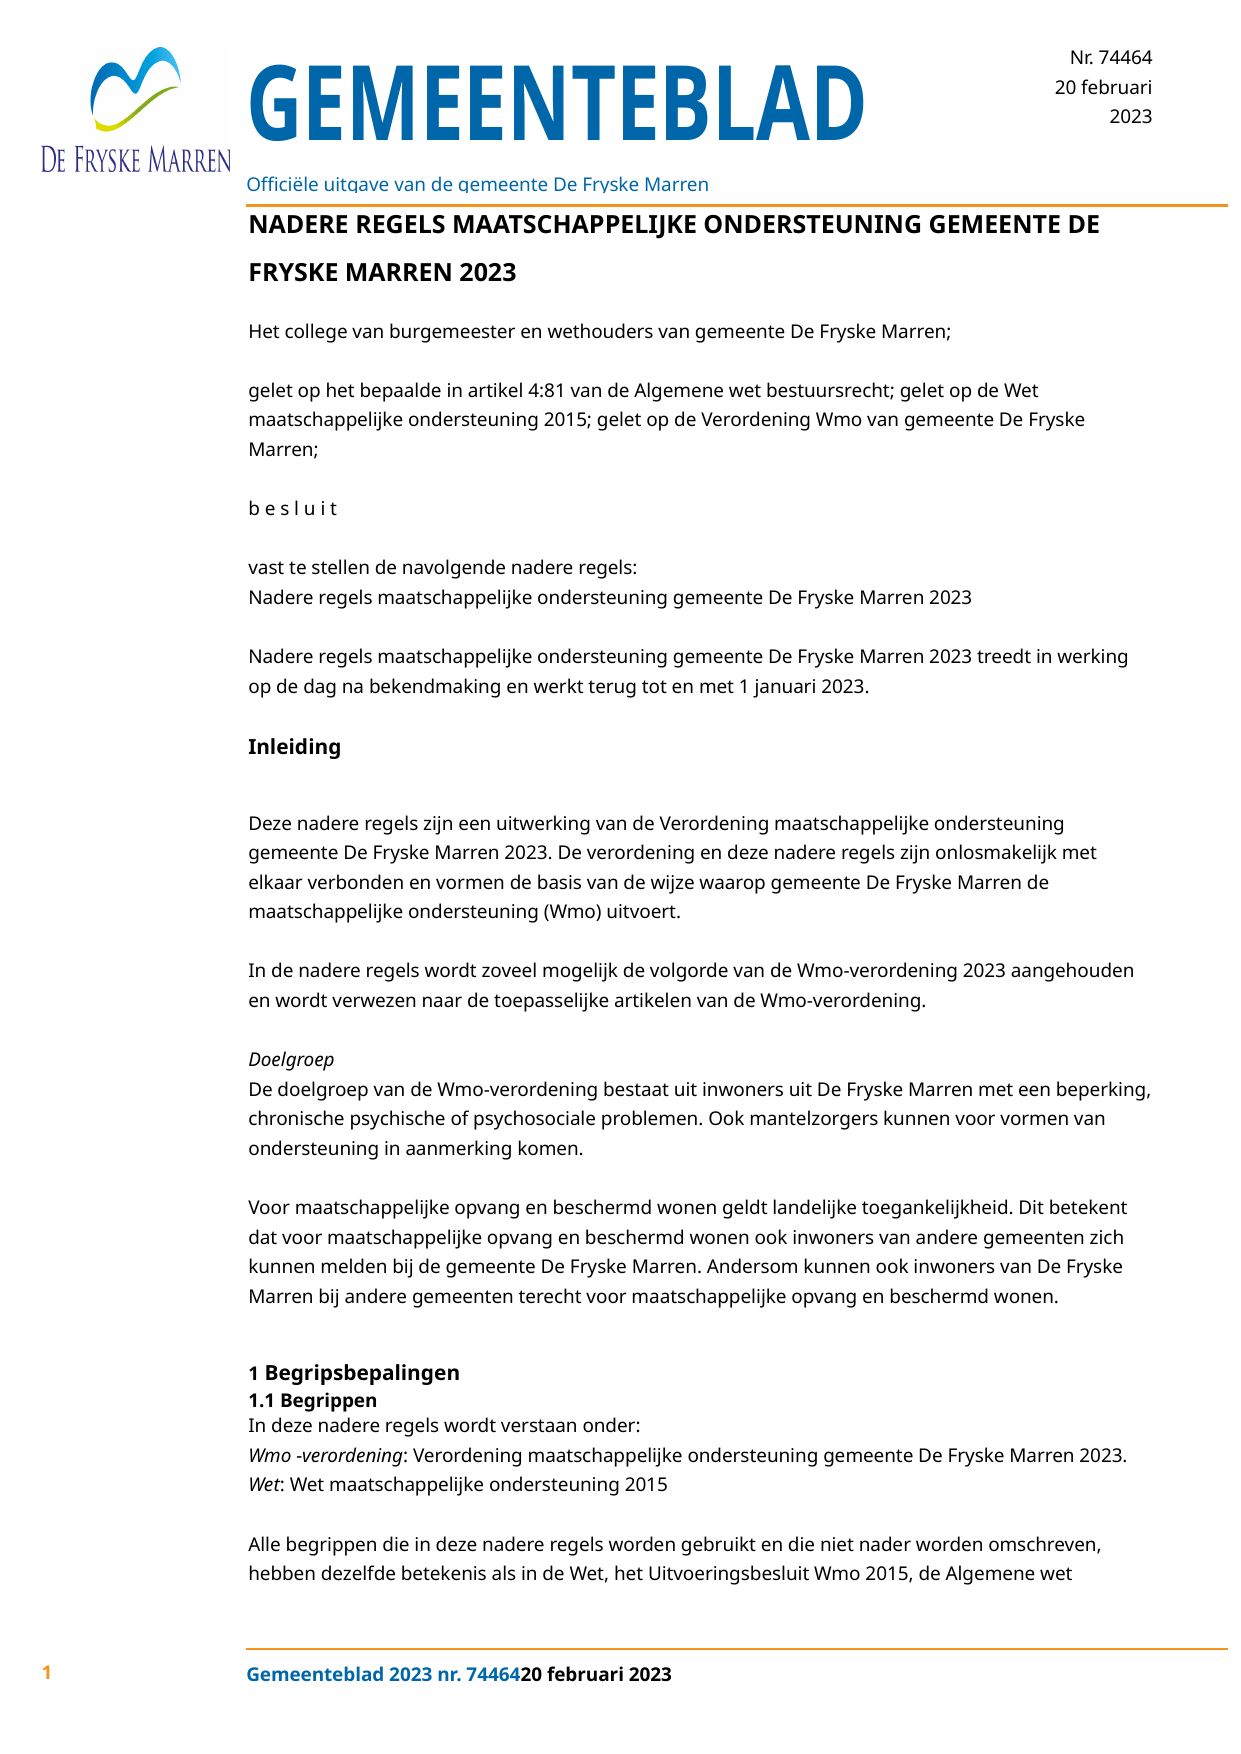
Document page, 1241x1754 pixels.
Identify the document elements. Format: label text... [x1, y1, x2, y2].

text Doelgroep [248, 1046, 1152, 1072]
text 1.1 Begrippen [248, 1387, 1152, 1412]
text gelet op het bepaalde in artikel 4:81 van de Algemene wet bestuursrecht; gelet op de Wet maatschappelijke ondersteuning 2015; gelet op de Verordening Wmo van gemeente De Fryske Marren; [248, 377, 1152, 462]
text Nadere regels maatschappelijke ondersteuning gemeente De Fryske Marren 2023 [248, 584, 1152, 610]
text Alle begrippen die in deze nadere regels worden gebruikt en die niet nader worden omschreven, hebben dezelfde betekenis als in de Wet, het Uitvoeringsbesluit Wmo 2015, de Algemene wet [248, 1531, 1152, 1586]
text Wmo -verordening: Verordening maatschappelijke ondersteuning gemeente De Fryske Marren 2023. [248, 1442, 1152, 1468]
text Deze nadere regels zijn een uitwerking van de Verordening maatschappelijke ondersteuning gemeente De Fryske Marren 2023. De verordening en deze nadere regels zijn onlosmakelijk met elkaar verbonden en vormen de basis van de wijze waarop gemeente De Fryske Marren de maatschappelijke ondersteuning (Wmo) uitvoert. [248, 810, 1152, 924]
picture [41, 47, 231, 172]
text In de nadere regels wordt zoveel mogelijk de volgorde van de Wmo-verordening 2023 aangehouden en wordt verwezen naar de toepasselijke artikelen van de Wmo-verordening. [248, 958, 1152, 1013]
text Nadere regels maatschappelijke ondersteuning gemeente De Fryske Marren 2023 treedt in werking op de dag na bekendmaking en werkt terug tot en met 1 januari 2023. [248, 643, 1152, 699]
text b e s l u i t [248, 495, 1152, 521]
text Het college van burgemeester en wethouders van gemeente De Fryske Marren; [248, 318, 1152, 344]
text De doelgroep van de Wmo-verordening bestaat uit inwoners uit De Fryske Marren met een beperking, chronische psychische of psychosociale problemen. Ook mantelzorgers kunnen voor vormen van ondersteuning in aanmerking komen. [248, 1076, 1152, 1161]
text vast te stellen de navolgende nadere regels: [248, 554, 1152, 580]
text Inleiding [248, 732, 1152, 761]
text NADERE REGELS MAATSCHAPPELIJKE ONDERSTEUNING GEMEENTE DE FRYSKE MARREN 2023 [248, 207, 1152, 288]
text In deze nadere regels wordt verstaan onder: [248, 1412, 1152, 1438]
text Wet: Wet maatschappelijke ondersteuning 2015 [248, 1472, 1152, 1497]
text 1 Begripsbepalingen [248, 1358, 1152, 1387]
text Voor maatschappelijke opvang en beschermd wonen geldt landelijke toegankelijkheid. Dit betekent dat voor maatschappelijke opvang en beschermd wonen ook inwoners van andere gemeenten zich kunnen melden bij de gemeente De Fryske Marren. Andersom kunnen ook inwoners van De Fryske Marren bij andere gemeenten terecht voor maatschappelijke opvang en beschermd wonen. [248, 1194, 1152, 1309]
